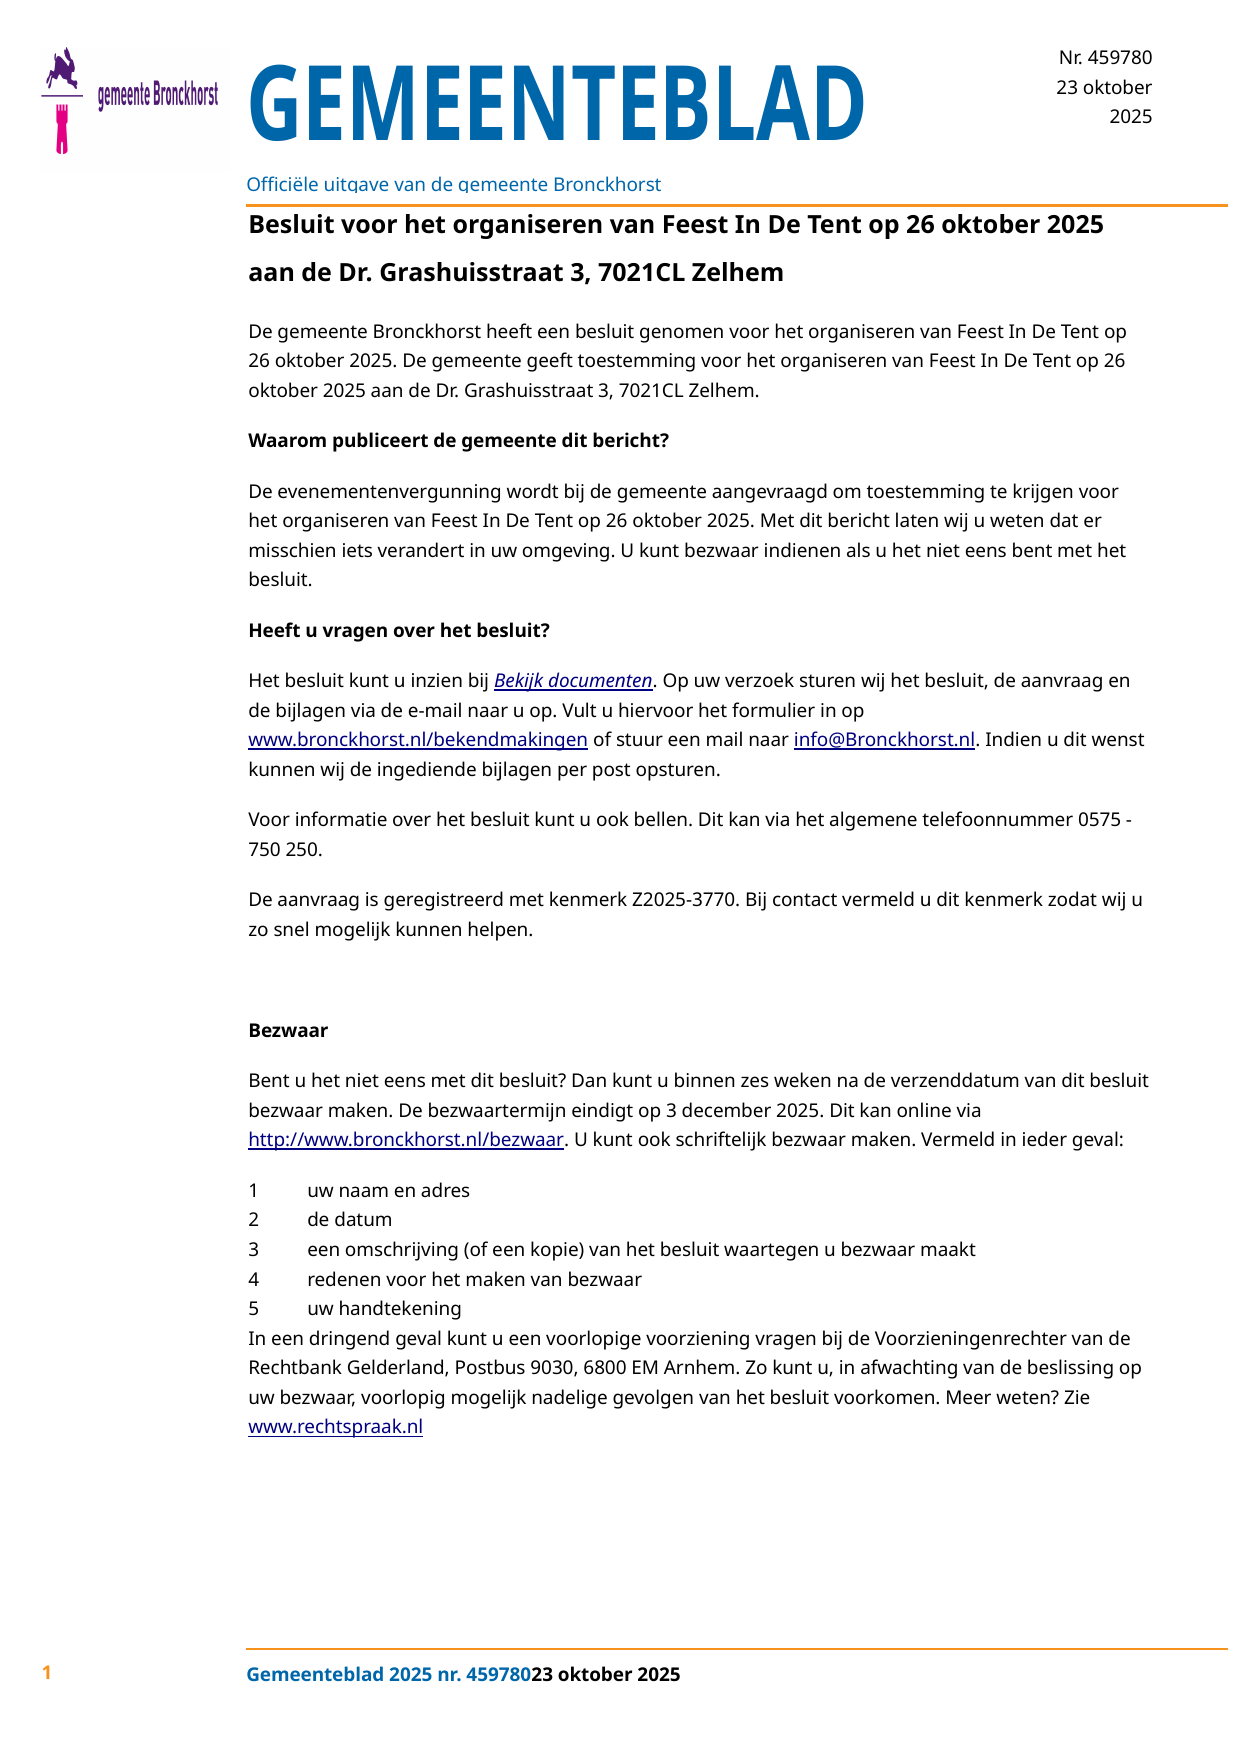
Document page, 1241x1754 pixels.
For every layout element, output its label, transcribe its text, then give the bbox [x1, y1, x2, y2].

text Heeft u vragen over het besluit? [248, 617, 1152, 643]
list de datum [248, 1207, 1152, 1232]
list redenen voor het maken van bezwaar [248, 1266, 1152, 1292]
text Bezwaar [248, 1017, 1152, 1043]
text Het besluit kunt u inzien bij Bekijk documenten. Op uw verzoek sturen wij het besluit, de aanvraag en de bijlagen via de e-mail naar u op. Vult u hiervoor het formulier in op www.bronckhorst.nl/bekendmakingen of stuur een mail naar info@Bronckhorst.nl. Indien u dit wenst kunnen wij de ingediende bijlagen per post opsturen. [248, 667, 1152, 782]
text Waarom publiceert de gemeente dit bericht? [248, 427, 1152, 453]
list uw handtekening [248, 1295, 1152, 1321]
list uw naam en adres [248, 1177, 1152, 1203]
picture [41, 47, 231, 172]
text Besluit voor het organiseren van Feest In De Tent op 26 oktober 2025 aan de Dr. Grashuisstraat 3, 7021CL Zelhem [248, 207, 1152, 288]
text De evenementenvergunning wordt bij de gemeente aangevraagd om toestemming te krijgen voor het organiseren van Feest In De Tent op 26 oktober 2025. Met dit bericht laten wij u weten dat er misschien iets verandert in uw omgeving. U kunt bezwaar indienen als u het niet eens bent met het besluit. [248, 478, 1152, 592]
text De aanvraag is geregistreerd met kenmerk Z2025-3770. Bij contact vermeld u dit kenmerk zodat wij u zo snel mogelijk kunnen helpen. [248, 887, 1152, 942]
list een omschrijving (of een kopie) van het besluit waartegen u bezwaar maakt [248, 1236, 1152, 1262]
text Bent u het niet eens met dit besluit? Dan kunt u binnen zes weken na de verzenddatum van dit besluit bezwaar maken. De bezwaartermijn eindigt op 3 december 2025. Dit kan online via http://www.bronckhorst.nl/bezwaar. U kunt ook schriftelijk bezwaar maken. Vermeld in ieder geval: [248, 1067, 1152, 1152]
text In een dringend geval kunt u een voorlopige voorziening vragen bij de Voorzieningenrechter van de Rechtbank Gelderland, Postbus 9030, 6800 EM Arnhem. Zo kunt u, in afwachting van de beslissing op uw bezwaar, voorlopig mogelijk nadelige gevolgen van het besluit voorkomen. Meer weten? Zie www.rechtspraak.nl [248, 1325, 1152, 1439]
text Voor informatie over het besluit kunt u ook bellen. Dit kan via het algemene telefoonnummer 0575 - 750 250. [248, 807, 1152, 862]
text De gemeente Bronckhorst heeft een besluit genomen voor het organiseren van Feest In De Tent op 26 oktober 2025. De gemeente geeft toestemming voor het organiseren van Feest In De Tent op 26 oktober 2025 aan de Dr. Grashuisstraat 3, 7021CL Zelhem. [248, 318, 1152, 403]
